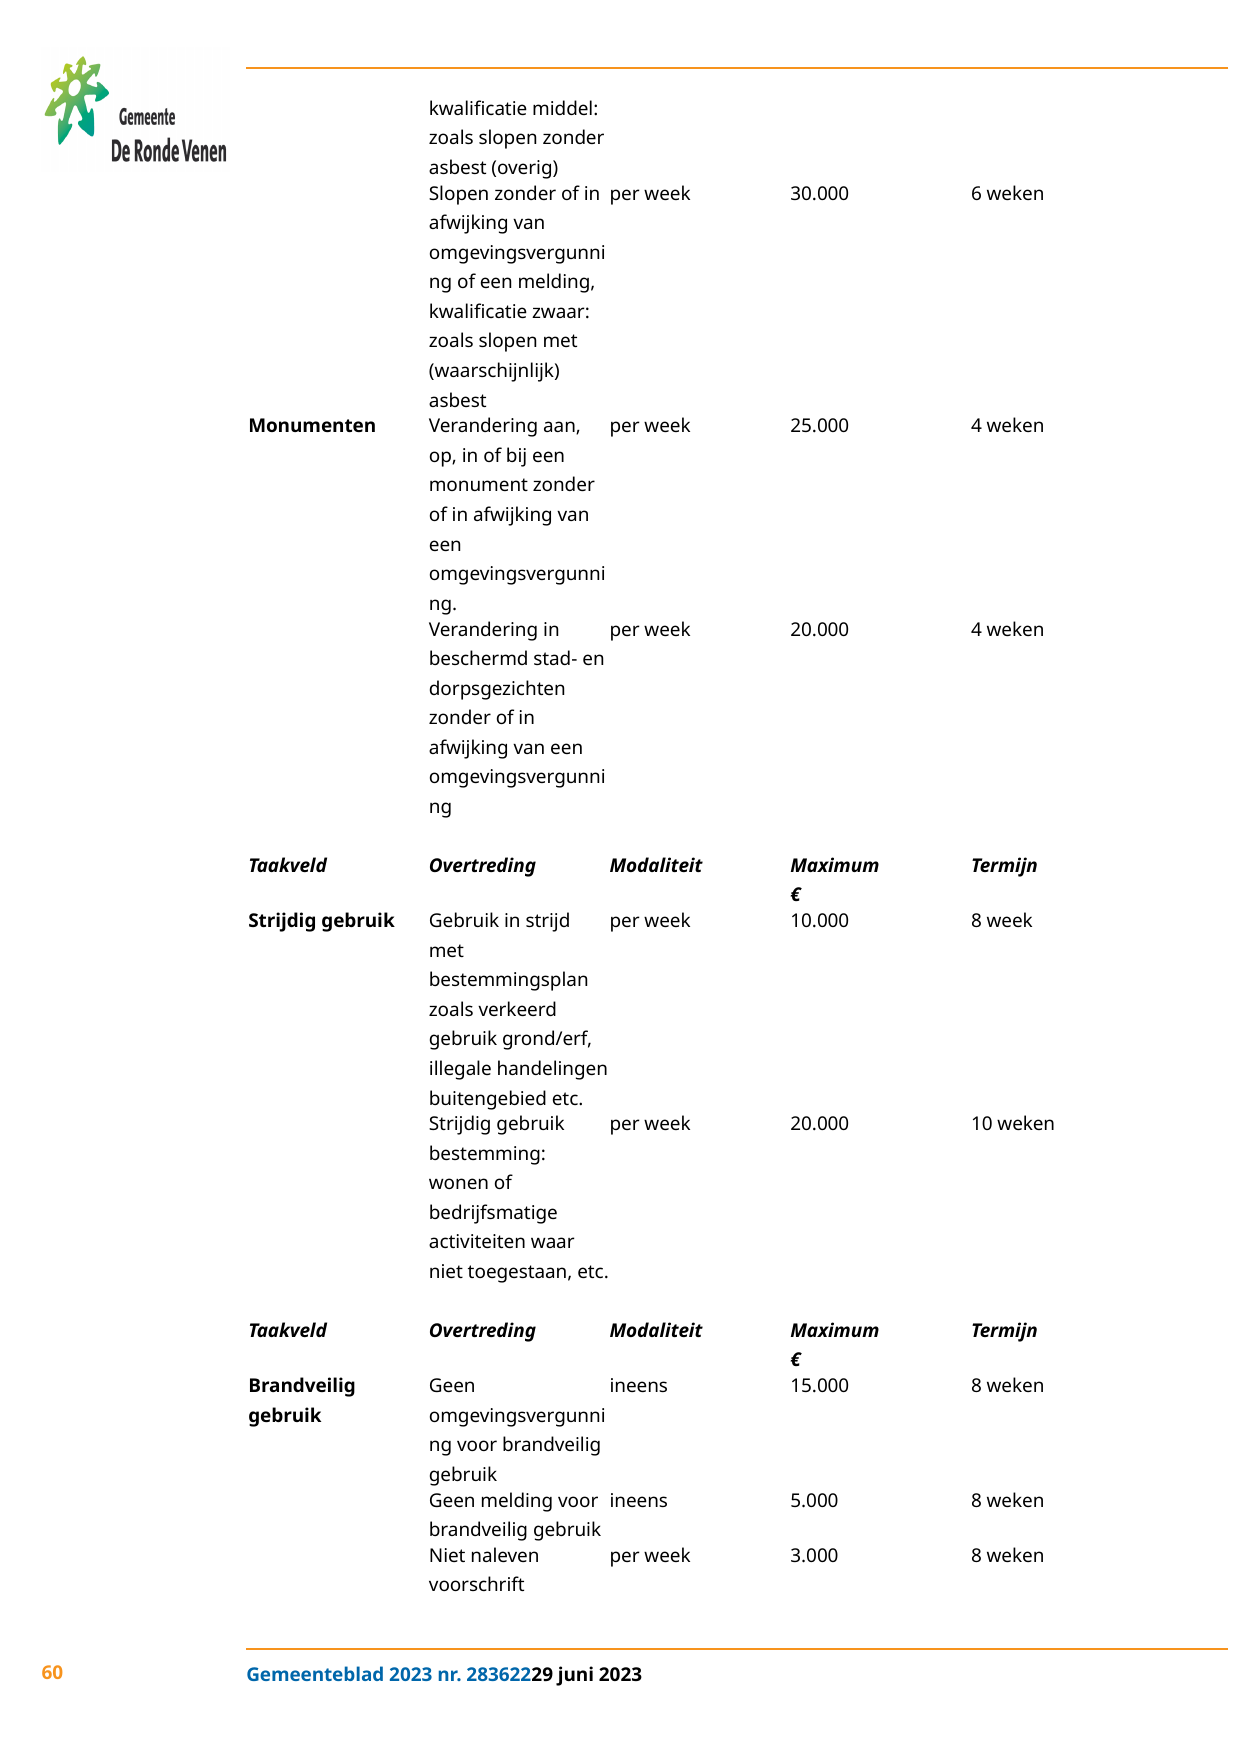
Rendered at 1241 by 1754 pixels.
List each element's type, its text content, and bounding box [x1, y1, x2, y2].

table_cell per week [609, 180, 790, 412]
table_cell 8 week [971, 907, 1152, 1110]
table_cell Verandering in beschermd stad- en dorpsgezichten zonder of in afwijking van een omgevingsvergunning [429, 616, 609, 819]
table_cell 20.000 [790, 1110, 971, 1284]
table_header Overtreding [429, 1317, 609, 1372]
table_cell per week [609, 413, 790, 616]
table_cell Gebruik in strijd met bestemmingsplan zoals verkeerd gebruik grond/erf, illegale handelingen buitengebied etc. [429, 907, 609, 1110]
table_cell 10 weken [971, 1110, 1152, 1284]
table_cell 25.000 [790, 413, 971, 616]
table_cell Strijdig gebruik bestemming: wonen of bedrijfsmatige activiteiten waar niet toegestaan, etc. [429, 1110, 609, 1284]
table_header Termijn [971, 1317, 1152, 1372]
table_cell Monumenten [248, 413, 429, 616]
table_cell 8 weken [971, 1487, 1152, 1542]
table_cell [248, 1542, 429, 1597]
table_header Overtreding [429, 852, 609, 907]
table_cell 10.000 [790, 907, 971, 1110]
table_header Taakveld [248, 1317, 429, 1372]
table_cell [609, 95, 790, 180]
table_cell ineens [609, 1487, 790, 1542]
table_cell 15.000 [790, 1372, 971, 1487]
table_cell Niet naleven voorschrift [429, 1542, 609, 1597]
table_cell per week [609, 1110, 790, 1284]
table_cell per week [609, 907, 790, 1110]
table_header Termijn [971, 852, 1152, 907]
table_cell Verandering aan, op, in of bij een monument zonder of in afwijking van een omgevingsvergunning. [429, 413, 609, 616]
table_cell per week [609, 1542, 790, 1597]
table_header Modaliteit [609, 1317, 790, 1372]
table_cell 20.000 [790, 616, 971, 819]
table_cell [248, 616, 429, 819]
table_cell Strijdig gebruik [248, 907, 429, 1110]
table_cell 3.000 [790, 1542, 971, 1597]
table_cell [248, 1110, 429, 1284]
table_cell 5.000 [790, 1487, 971, 1542]
table_cell 8 weken [971, 1372, 1152, 1487]
table_header Maximum € [790, 1317, 971, 1372]
table_cell Geen melding voor brandveilig gebruik [429, 1487, 609, 1542]
table_cell [971, 95, 1152, 180]
table_cell [248, 1487, 429, 1542]
table_cell 30.000 [790, 180, 971, 412]
table_cell 8 weken [971, 1542, 1152, 1597]
table_cell [248, 95, 429, 180]
table_cell per week [609, 616, 790, 819]
table_cell [248, 180, 429, 412]
table_header Taakveld [248, 852, 429, 907]
table_cell [790, 95, 971, 180]
table_header Maximum € [790, 852, 971, 907]
table_cell Geen omgevingsvergunning voor brandveilig gebruik [429, 1372, 609, 1487]
table_header Modaliteit [609, 852, 790, 907]
table_cell 4 weken [971, 616, 1152, 819]
picture [41, 47, 231, 172]
table_cell 6 weken [971, 180, 1152, 412]
table_cell 4 weken [971, 413, 1152, 616]
table_cell kwalificatie middel: zoals slopen zonder asbest (overig) [429, 95, 609, 180]
table_cell ineens [609, 1372, 790, 1487]
table_cell Slopen zonder of in afwijking van omgevingsvergunning of een melding, kwalificatie zwaar: zoals slopen met (waarschijnlijk) asbest [429, 180, 609, 412]
table_cell Brandveilig gebruik [248, 1372, 429, 1487]
